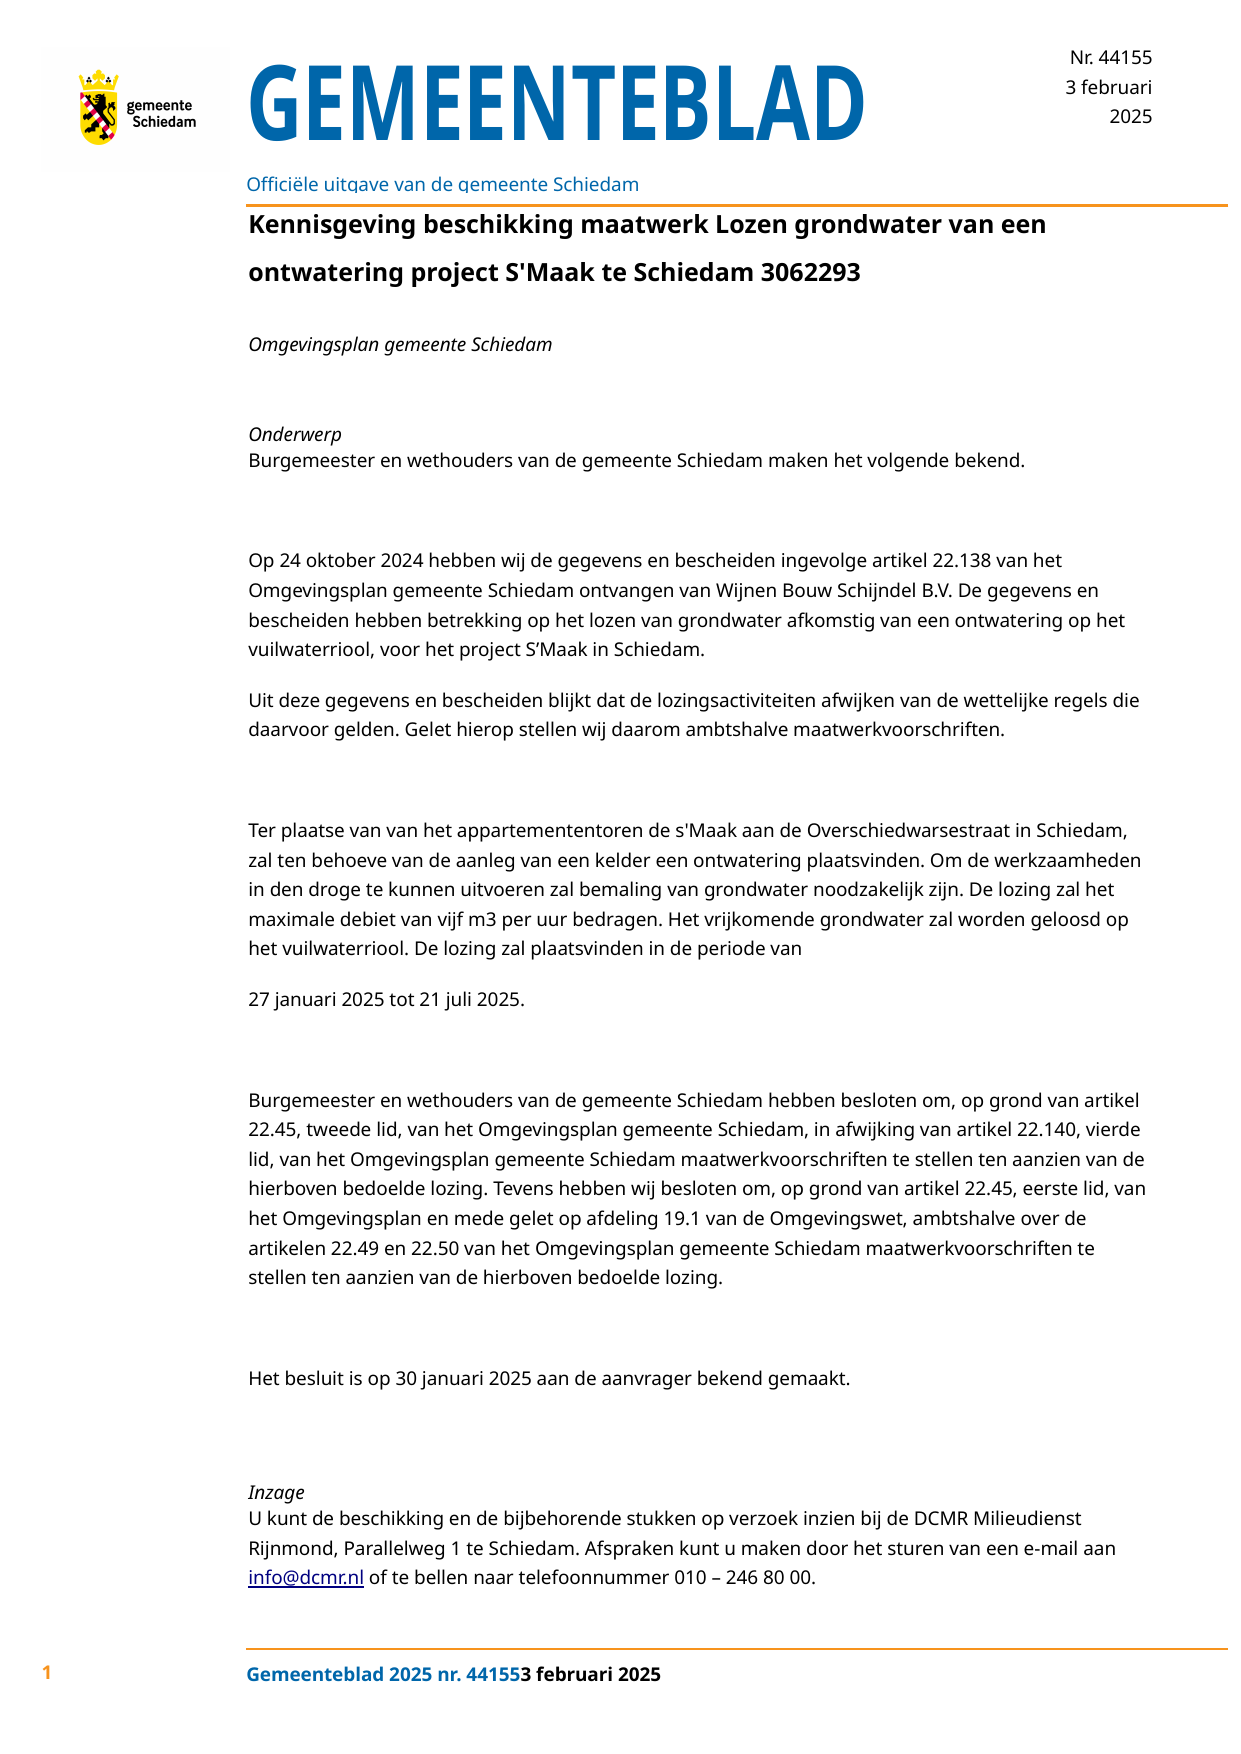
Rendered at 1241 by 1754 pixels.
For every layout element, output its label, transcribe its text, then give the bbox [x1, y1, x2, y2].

text Het besluit is op 30 januari 2025 aan de aanvrager bekend gemaakt. [248, 1365, 1152, 1391]
text Onderwerp [248, 421, 1152, 447]
picture [41, 47, 231, 172]
text Burgemeester en wethouders van de gemeente Schiedam maken het volgende bekend. [248, 447, 1152, 473]
text 27 januari 2025 tot 21 juli 2025. [248, 986, 1152, 1012]
text Omgevingsplan gemeente Schiedam [248, 331, 1152, 357]
text Kennisgeving beschikking maatwerk Lozen grondwater van een ontwatering project S'Maak te Schiedam 3062293 [248, 207, 1152, 288]
text Inzage [248, 1479, 1152, 1505]
text Burgemeester en wethouders van de gemeente Schiedam hebben besloten om, op grond van artikel 22.45, tweede lid, van het Omgevingsplan gemeente Schiedam, in afwijking van artikel 22.140, vierde lid, van het Omgevingsplan gemeente Schiedam maatwerkvoorschriften te stellen ten aanzien van de hierboven bedoelde lozing. Tevens hebben wij besloten om, op grond van artikel 22.45, eerste lid, van het Omgevingsplan en mede gelet op afdeling 19.1 van de Omgevingswet, ambtshalve over de artikelen 22.49 en 22.50 van het Omgevingsplan gemeente Schiedam maatwerkvoorschriften te stellen ten aanzien van de hierboven bedoelde lozing. [248, 1087, 1152, 1290]
text Op 24 oktober 2024 hebben wij de gegevens en bescheiden ingevolge artikel 22.138 van het Omgevingsplan gemeente Schiedam ontvangen van Wijnen Bouw Schijndel B.V. De gegevens en bescheiden hebben betrekking op het lozen van grondwater afkomstig van een ontwatering op het vuilwaterriool, voor het project S’Maak in Schiedam. [248, 548, 1152, 662]
text Ter plaatse van van het appartemententoren de s'Maak aan de Overschiedwarsestraat in Schiedam, zal ten behoeve van de aanleg van een kelder een ontwatering plaatsvinden. Om de werkzaamheden in den droge te kunnen uitvoeren zal bemaling van grondwater noodzakelijk zijn. De lozing zal het maximale debiet van vijf m3 per uur bedragen. Het vrijkomende grondwater zal worden geloosd op het vuilwaterriool. De lozing zal plaatsvinden in de periode van [248, 817, 1152, 961]
text U kunt de beschikking en de bijbehorende stukken op verzoek inzien bij de DCMR Milieudienst Rijnmond, Parallelweg 1 te Schiedam. Afspraken kunt u maken door het sturen van een e-mail aan info@dcmr.nl of te bellen naar telefoonnummer 010 – 246 80 00. [248, 1505, 1152, 1590]
text Uit deze gegevens en bescheiden blijkt dat de lozingsactiviteiten afwijken van de wettelijke regels die daarvoor gelden. Gelet hierop stellen wij daarom ambtshalve maatwerkvoorschriften. [248, 687, 1152, 742]
